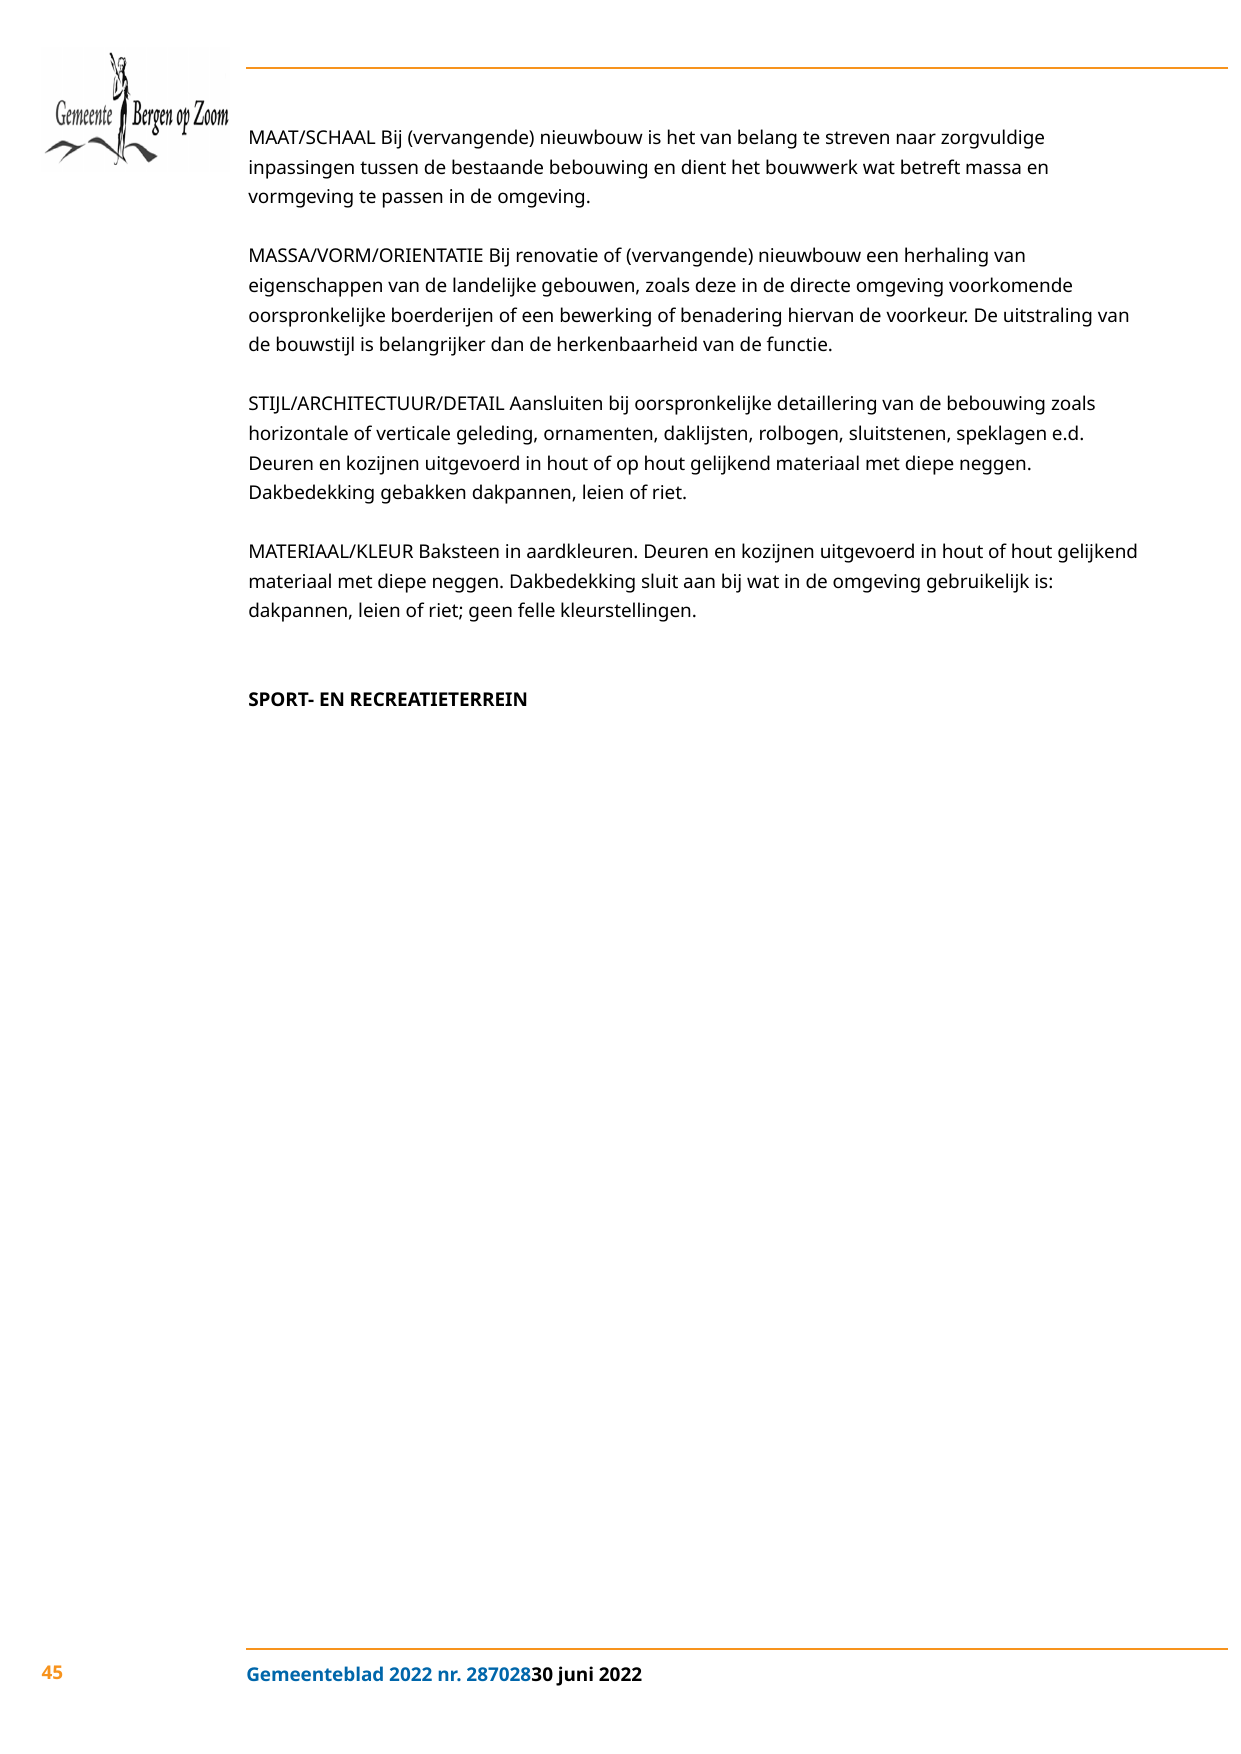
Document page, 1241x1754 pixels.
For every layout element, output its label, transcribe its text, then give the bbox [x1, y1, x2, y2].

text MATERIAAL/KLEUR Baksteen in aardkleuren. Deuren en kozijnen uitgevoerd in hout of hout gelijkend materiaal met diepe neggen. Dakbedekking sluit aan bij wat in de omgeving gebruikelijk is: dakpannen, leien of riet; geen felle kleurstellingen. [248, 538, 1152, 623]
text SPORT- EN RECREATIETERREIN [248, 686, 1152, 712]
text inpassingen tussen de bestaande bebouwing en dient het bouwwerk wat betreft massa en vormgeving te passen in de omgeving. [248, 154, 1152, 209]
text STIJL/ARCHITECTUUR/DETAIL Aansluiten bij oorspronkelijke detaillering van de bebouwing zoals horizontale of verticale geleding, ornamenten, daklijsten, rolbogen, sluitstenen, speklagen e.d. [248, 391, 1152, 446]
text MAAT/SCHAAL Bij (vervangende) nieuwbouw is het van belang te streven naar zorgvuldige [248, 124, 1152, 150]
text Dakbedekking gebakken dakpannen, leien of riet. [248, 479, 1152, 505]
text Deuren en kozijnen uitgevoerd in hout of op hout gelijkend materiaal met diepe neggen. [248, 450, 1152, 476]
text MASSA/VORM/ORIENTATIE Bij renovatie of (vervangende) nieuwbouw een herhaling van eigenschappen van de landelijke gebouwen, zoals deze in de directe omgeving voorkomende oorspronkelijke boerderijen of een bewerking of benadering hiervan de voorkeur. De uitstraling van de bouwstijl is belangrijker dan de herkenbaarheid van de functie. [248, 243, 1152, 357]
picture [41, 47, 231, 172]
